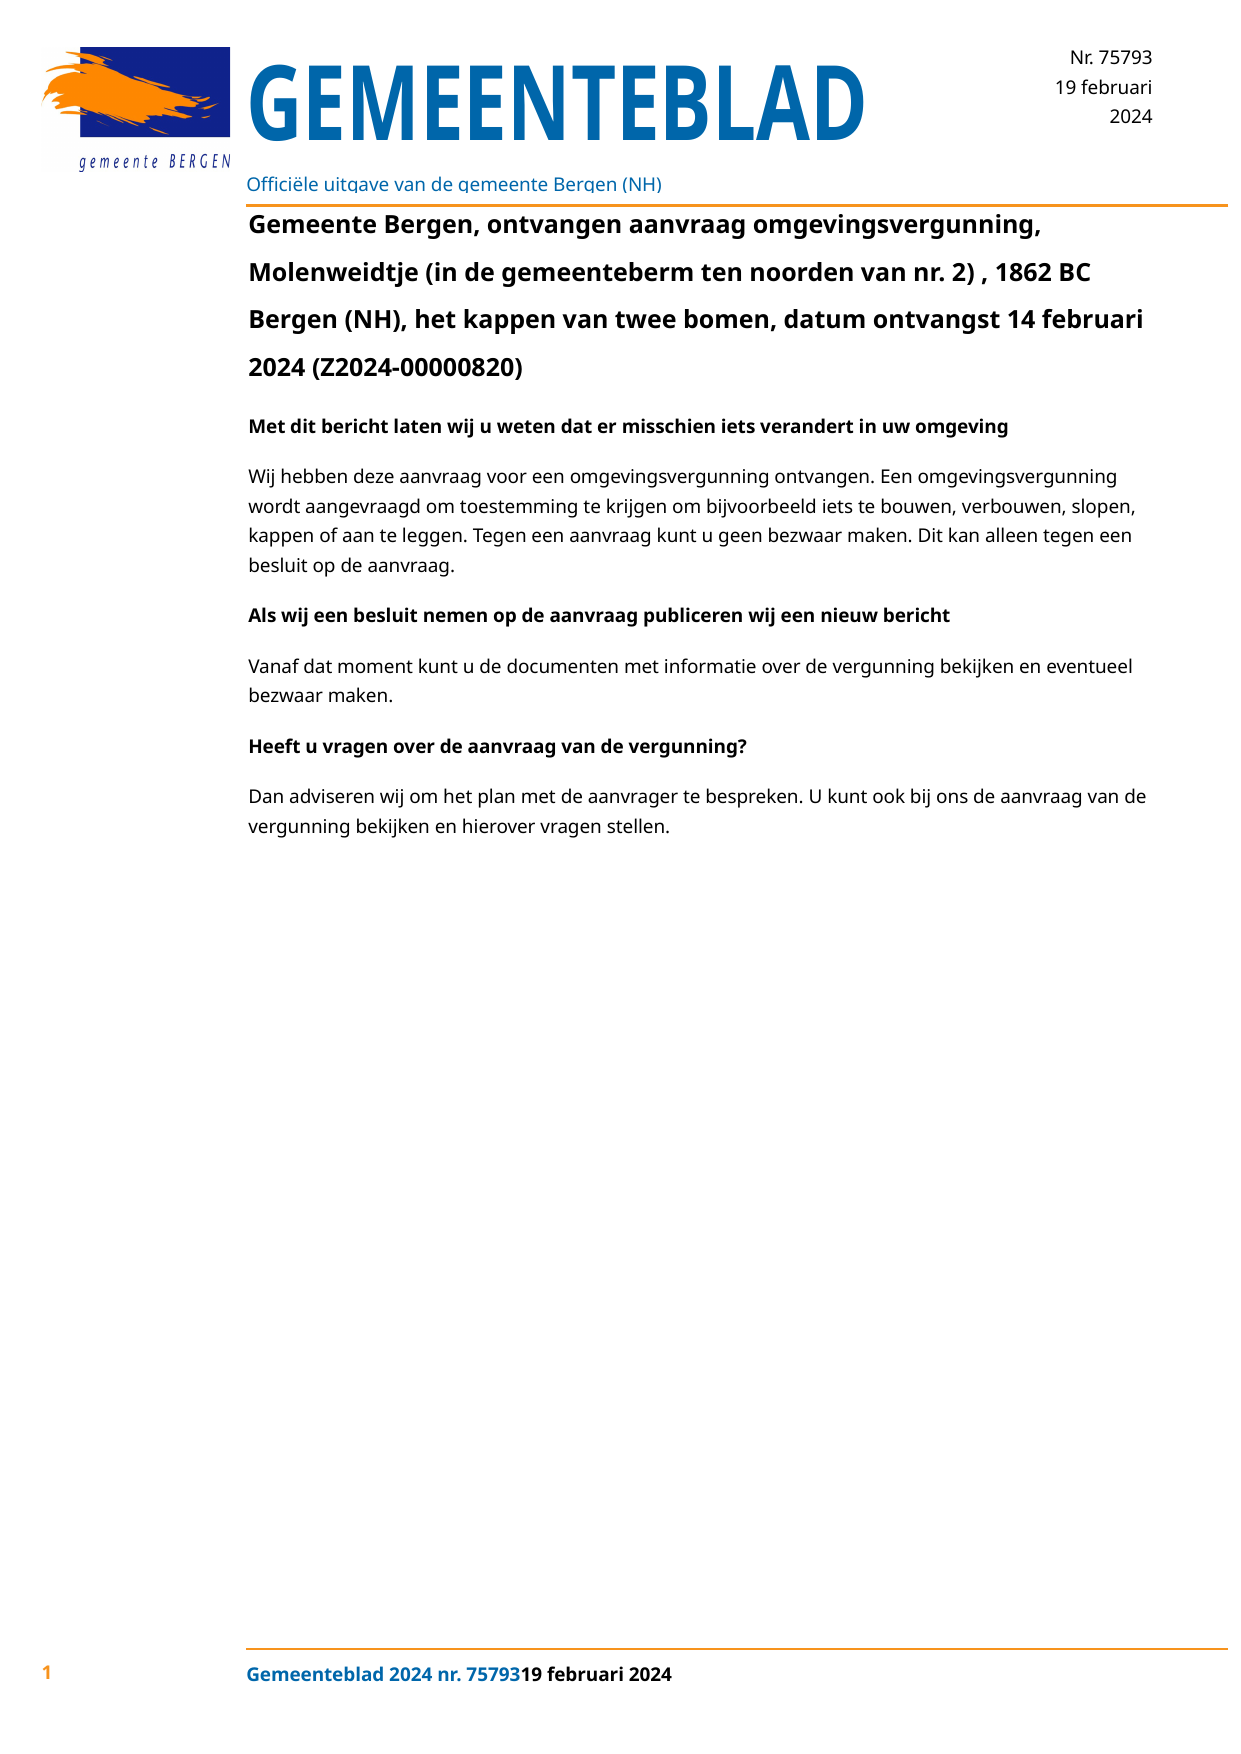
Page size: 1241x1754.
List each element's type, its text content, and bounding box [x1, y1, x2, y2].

text Gemeente Bergen, ontvangen aanvraag omgevingsvergunning, Molenweidtje (in de gemeenteberm ten noorden van nr. 2) , 1862 BC Bergen (NH), het kappen van twee bomen, datum ontvangst 14 februari 2024 (Z2024-00000820) [248, 207, 1152, 384]
text Dan adviseren wij om het plan met de aanvrager te bespreken. U kunt ook bij ons de aanvraag van de vergunning bekijken en hierover vragen stellen. [248, 783, 1152, 839]
text Met dit bericht laten wij u weten dat er misschien iets verandert in uw omgeving [248, 413, 1152, 439]
text Wij hebben deze aanvraag voor een omgevingsvergunning ontvangen. Een omgevingsvergunning wordt aangevraagd om toestemming te krijgen om bijvoorbeeld iets te bouwen, verbouwen, slopen, kappen of aan te leggen. Tegen een aanvraag kunt u geen bezwaar maken. Dit kan alleen tegen een besluit op de aanvraag. [248, 463, 1152, 578]
picture [41, 47, 231, 172]
text Als wij een besluit nemen op de aanvraag publiceren wij een nieuw bericht [248, 603, 1152, 628]
text Heeft u vragen over de aanvraag van de vergunning? [248, 733, 1152, 759]
text Vanaf dat moment kunt u de documenten met informatie over de vergunning bekijken en eventueel bezwaar maken. [248, 653, 1152, 708]
